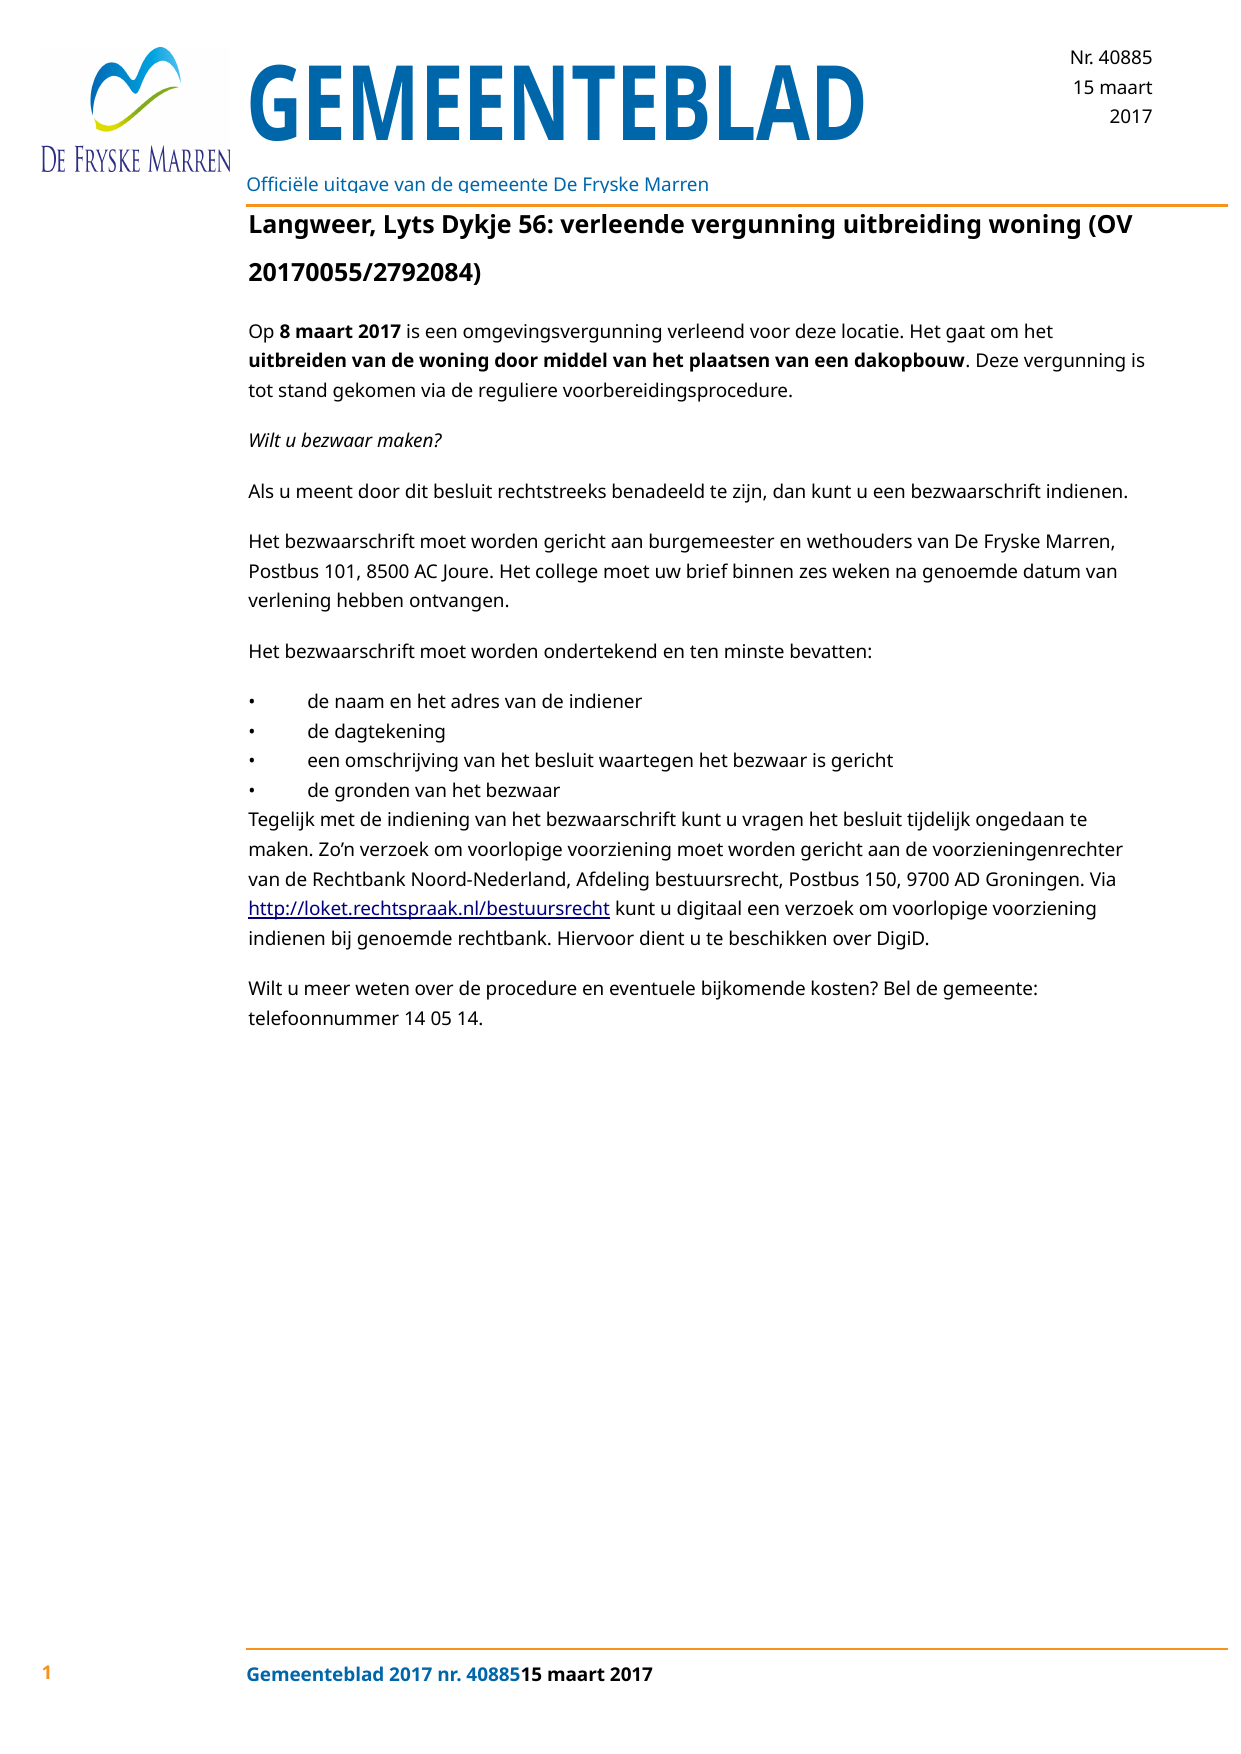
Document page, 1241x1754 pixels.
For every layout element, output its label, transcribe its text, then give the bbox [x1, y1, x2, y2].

text Op 8 maart 2017 is een omgevingsvergunning verleend voor deze locatie. Het gaat om het uitbreiden van de woning door middel van het plaatsen van een dakopbouw. Deze vergunning is tot stand gekomen via de reguliere voorbereidingsprocedure. [248, 318, 1152, 403]
text Het bezwaarschrift moet worden ondertekend en ten minste bevatten: [248, 638, 1152, 664]
picture [41, 47, 231, 172]
list de dagtekening [248, 718, 1152, 744]
list de naam en het adres van de indiener [248, 688, 1152, 714]
text Als u meent door dit besluit rechtstreeks benadeeld te zijn, dan kunt u een bezwaarschrift indienen. [248, 478, 1152, 504]
text Tegelijk met de indiening van het bezwaarschrift kunt u vragen het besluit tijdelijk ongedaan te maken. Zo’n verzoek om voorlopige voorziening moet worden gericht aan de voorzieningenrechter van de Rechtbank Noord-Nederland, Afdeling bestuursrecht, Postbus 150, 9700 AD Groningen. Via http://loket.rechtspraak.nl/bestuursrecht kunt u digitaal een verzoek om voorlopige voorziening indienen bij genoemde rechtbank. Hiervoor dient u te beschikken over DigiD. [248, 807, 1152, 951]
list de gronden van het bezwaar [248, 777, 1152, 803]
text Langweer, Lyts Dykje 56: verleende vergunning uitbreiding woning (OV 20170055/2792084) [248, 207, 1152, 288]
text Wilt u bezwaar maken? [248, 427, 1152, 453]
text Het bezwaarschrift moet worden gericht aan burgemeester en wethouders van De Fryske Marren, Postbus 101, 8500 AC Joure. Het college moet uw brief binnen zes weken na genoemde datum van verlening hebben ontvangen. [248, 528, 1152, 613]
list een omschrijving van het besluit waartegen het bezwaar is gericht [248, 747, 1152, 773]
text Wilt u meer weten over de procedure en eventuele bijkomende kosten? Bel de gemeente: telefoonnummer 14 05 14. [248, 975, 1152, 1031]
